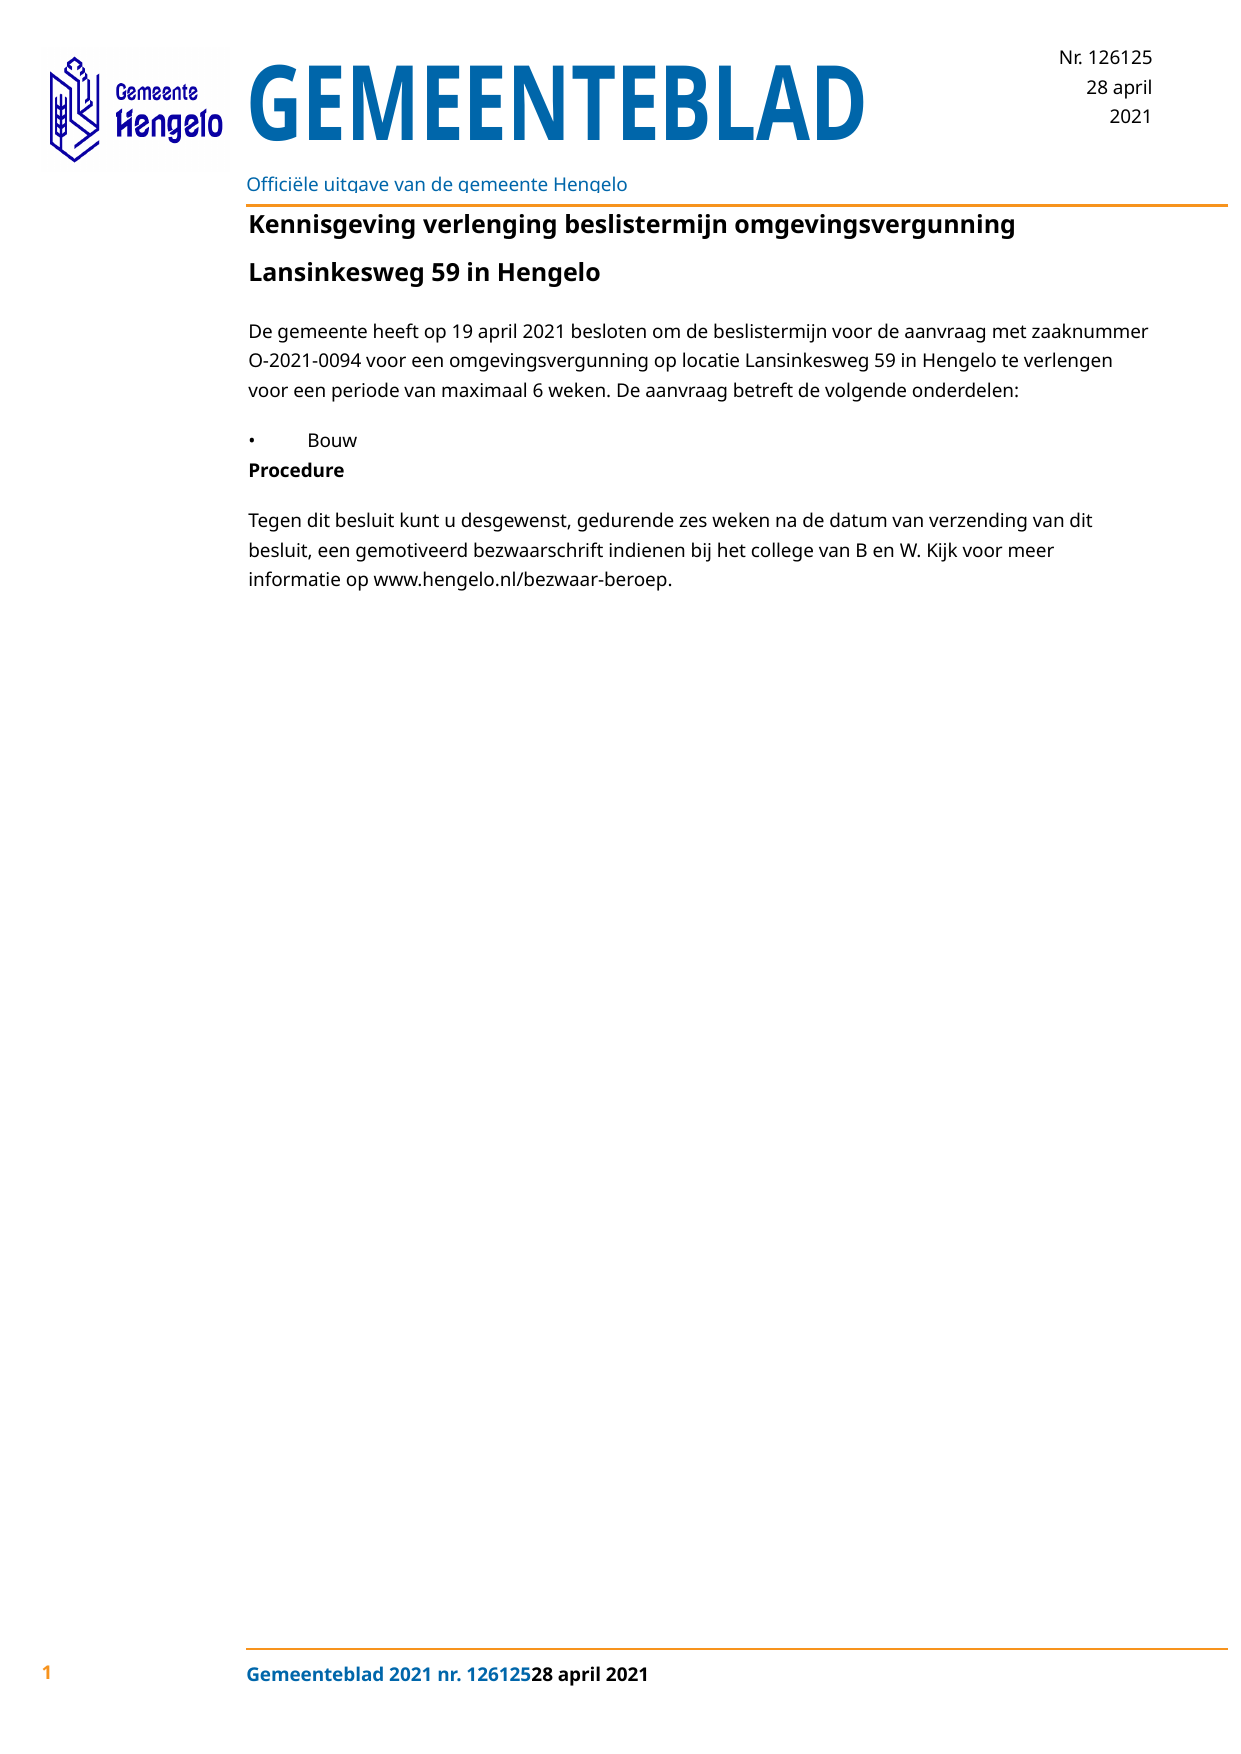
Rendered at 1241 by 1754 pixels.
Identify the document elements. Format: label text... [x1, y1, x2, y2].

text Tegen dit besluit kunt u desgewenst, gedurende zes weken na de datum van verzending van dit besluit, een gemotiveerd bezwaarschrift indienen bij het college van B en W. Kijk voor meer informatie op www.hengelo.nl/bezwaar-beroep. [248, 507, 1152, 592]
text De gemeente heeft op 19 april 2021 besloten om de beslistermijn voor de aanvraag met zaaknummer O-2021-0094 voor een omgevingsvergunning op locatie Lansinkesweg 59 in Hengelo te verlengen voor een periode van maximaal 6 weken. De aanvraag betreft de volgende onderdelen: [248, 318, 1152, 403]
picture [41, 47, 231, 172]
text Kennisgeving verlenging beslistermijn omgevingsvergunning Lansinkesweg 59 in Hengelo [248, 207, 1152, 288]
list Bouw [248, 427, 1152, 453]
text Procedure [248, 457, 1152, 483]
